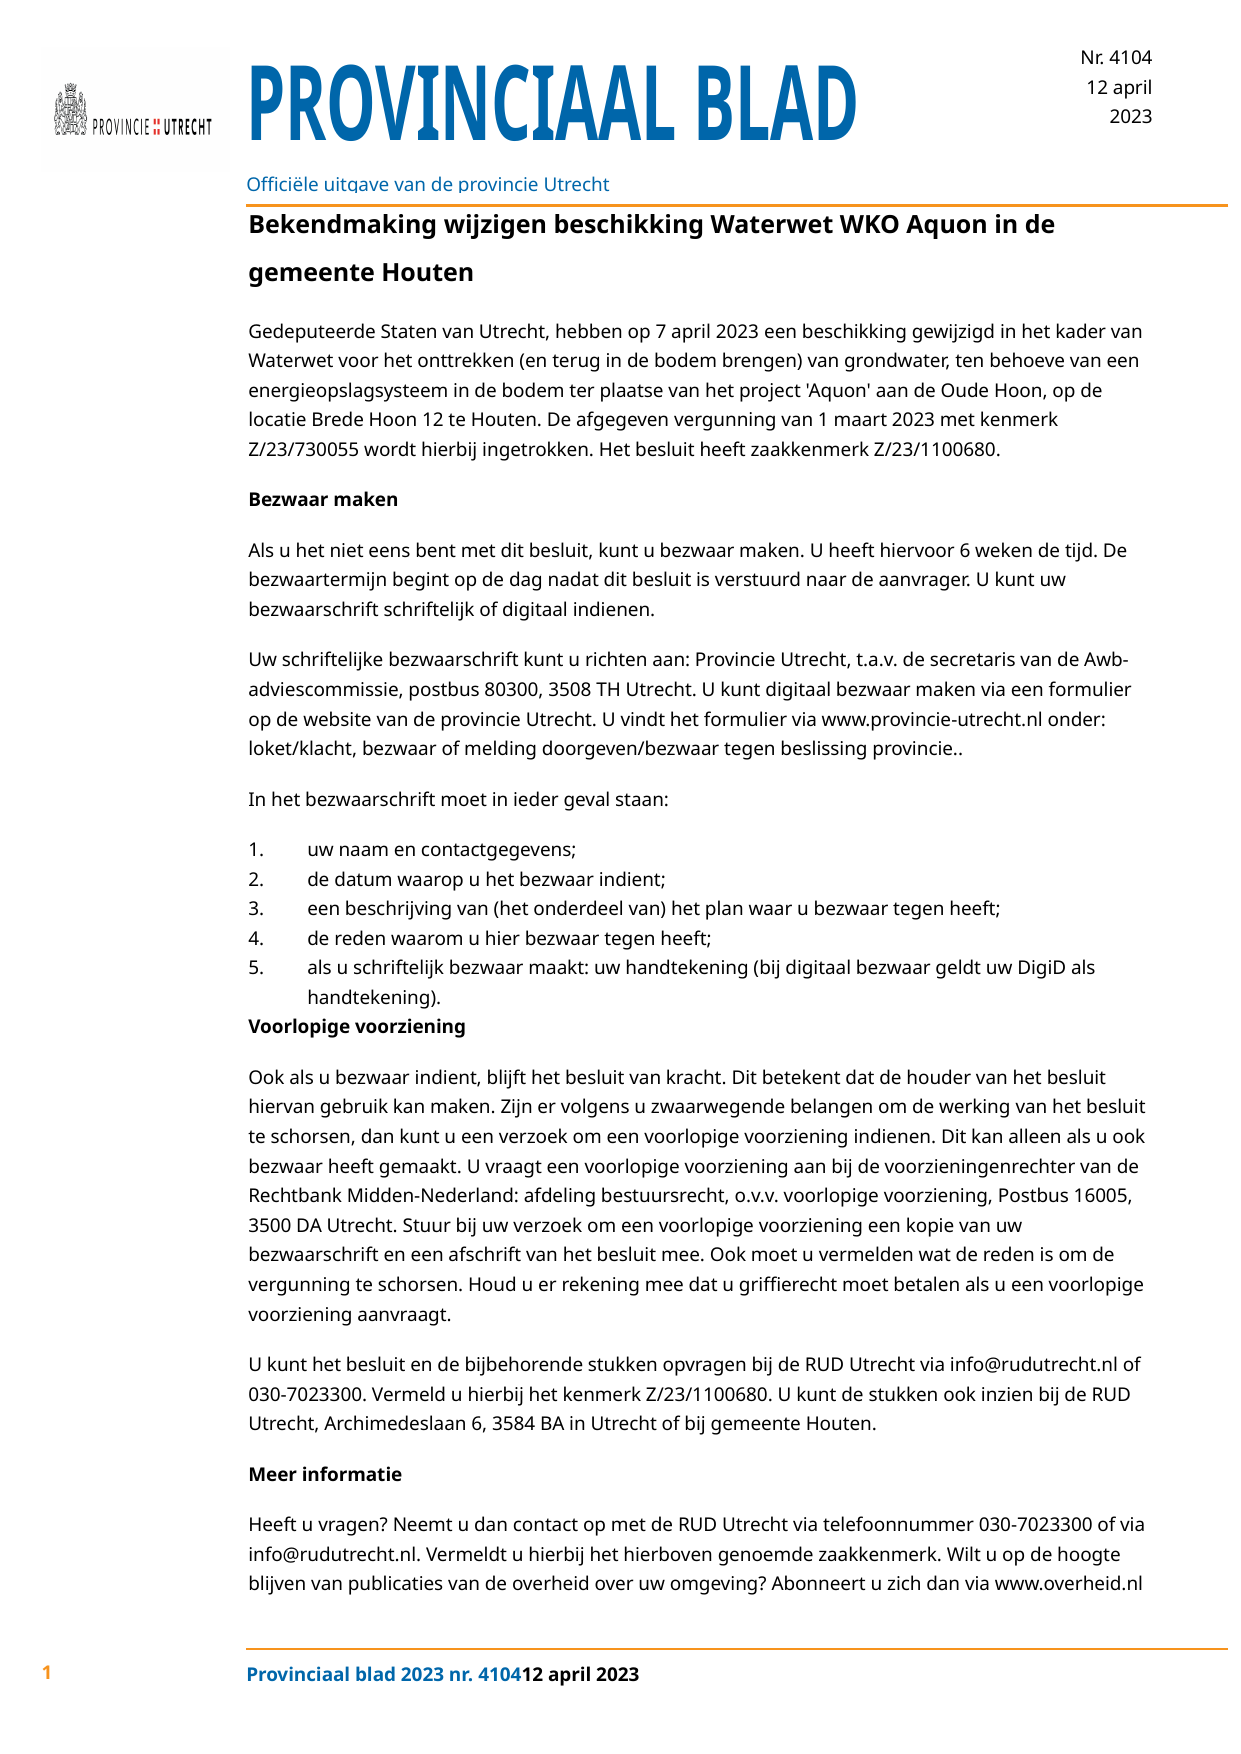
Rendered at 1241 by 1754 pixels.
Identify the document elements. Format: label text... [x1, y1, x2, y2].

list uw naam en contactgegevens; [248, 836, 1152, 862]
picture [41, 47, 231, 172]
list de reden waarom u hier bezwaar tegen heeft; [248, 925, 1152, 951]
text Als u het niet eens bent met dit besluit, kunt u bezwaar maken. U heeft hiervoor 6 weken de tijd. De bezwaartermijn begint op de dag nadat dit besluit is verstuurd naar de aanvrager. U kunt uw bezwaarschrift schriftelijk of digitaal indienen. [248, 537, 1152, 622]
text Ook als u bezwaar indient, blijft het besluit van kracht. Dit betekent dat de houder van het besluit hiervan gebruik kan maken. Zijn er volgens u zwaarwegende belangen om de werking van het besluit te schorsen, dan kunt u een verzoek om een voorlopige voorziening indienen. Dit kan alleen als u ook bezwaar heeft gemaakt. U vraagt een voorlopige voorziening aan bij de voorzieningenrechter van de Rechtbank Midden-Nederland: afdeling bestuursrecht, o.v.v. voorlopige voorziening, Postbus 16005, 3500 DA Utrecht. Stuur bij uw verzoek om een voorlopige voorziening een kopie van uw bezwaarschrift en een afschrift van het besluit mee. Ook moet u vermelden wat de reden is om de vergunning te schorsen. Houd u er rekening mee dat u griffierecht moet betalen als u een voorlopige voorziening aanvraagt. [248, 1064, 1152, 1327]
text Gedeputeerde Staten van Utrecht, hebben op 7 april 2023 een beschikking gewijzigd in het kader van Waterwet voor het onttrekken (en terug in de bodem brengen) van grondwater, ten behoeve van een energieopslagsysteem in de bodem ter plaatse van het project 'Aquon' aan de Oude Hoon, op de locatie Brede Hoon 12 te Houten. De afgegeven vergunning van 1 maart 2023 met kenmerk Z/23/730055 wordt hierbij ingetrokken. Het besluit heeft zaakkenmerk Z/23/1100680. [248, 318, 1152, 462]
text In het bezwaarschrift moet in ieder geval staan: [248, 786, 1152, 812]
text Bezwaar maken [248, 487, 1152, 512]
text Voorlopige voorziening [248, 1014, 1152, 1039]
list de datum waarop u het bezwaar indient; [248, 866, 1152, 892]
list als u schriftelijk bezwaar maakt: uw handtekening (bij digitaal bezwaar geldt uw DigiD als handtekening). [248, 954, 1152, 1010]
text Uw schriftelijke bezwaarschrift kunt u richten aan: Provincie Utrecht, t.a.v. de secretaris van de Awb-adviescommissie, postbus 80300, 3508 TH Utrecht. U kunt digitaal bezwaar maken via een formulier op de website van de provincie Utrecht. U vindt het formulier via www.provincie-utrecht.nl onder: loket/klacht, bezwaar of melding doorgeven/bezwaar tegen beslissing provincie.. [248, 647, 1152, 761]
text Meer informatie [248, 1461, 1152, 1487]
list een beschrijving van (het onderdeel van) het plan waar u bezwaar tegen heeft; [248, 895, 1152, 921]
text U kunt het besluit en de bijbehorende stukken opvragen bij de RUD Utrecht via info@rudutrecht.nl of 030-7023300. Vermeld u hierbij het kenmerk Z/23/1100680. U kunt de stukken ook inzien bij de RUD Utrecht, Archimedeslaan 6, 3584 BA in Utrecht of bij gemeente Houten. [248, 1351, 1152, 1436]
text Heeft u vragen? Neemt u dan contact op met de RUD Utrecht via telefoonnummer 030-7023300 of via info@rudutrecht.nl. Vermeldt u hierbij het hierboven genoemde zaakkenmerk. Wilt u op de hoogte blijven van publicaties van de overheid over uw omgeving? Abonneert u zich dan via www.overheid.nl [248, 1511, 1152, 1596]
text Bekendmaking wijzigen beschikking Waterwet WKO Aquon in de gemeente Houten [248, 207, 1152, 288]
